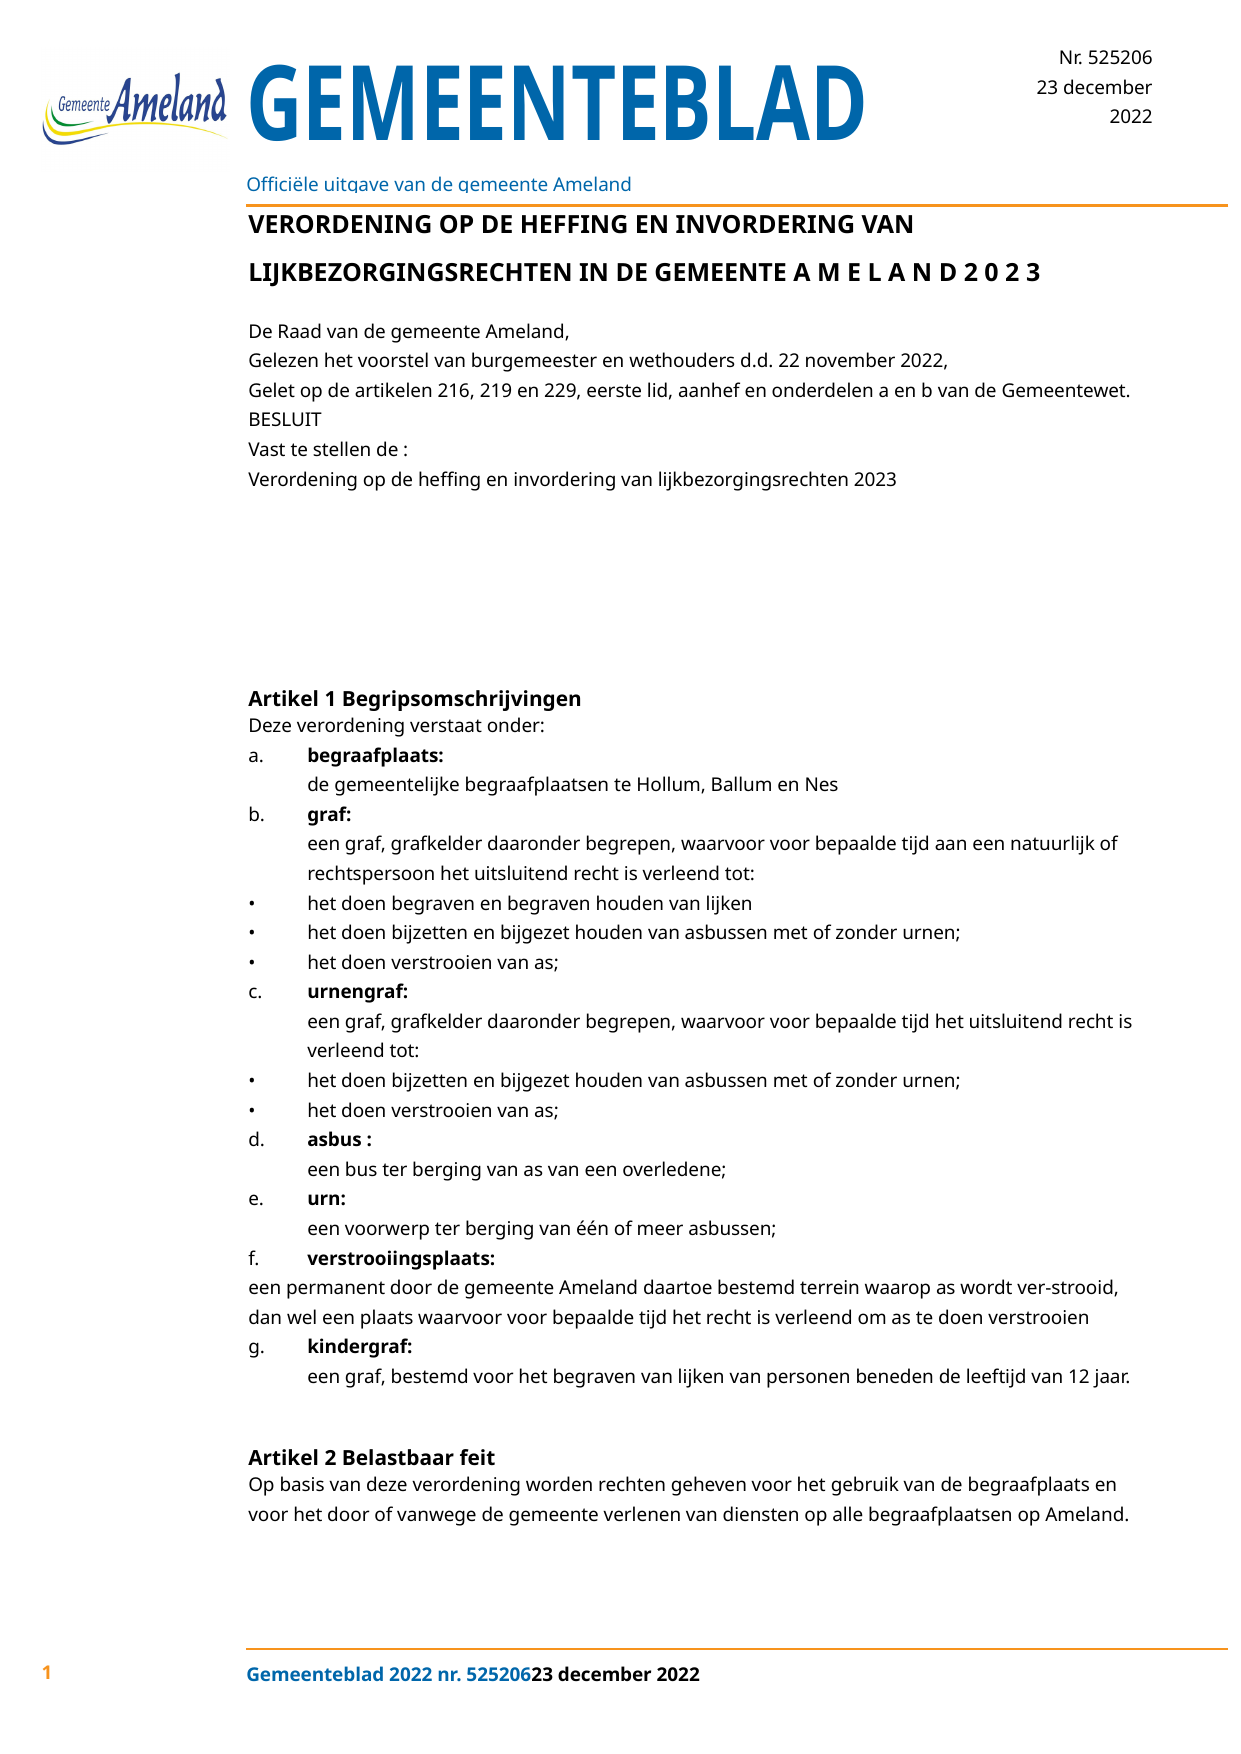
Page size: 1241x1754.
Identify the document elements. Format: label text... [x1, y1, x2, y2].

text een permanent door de gemeente Ameland daartoe bestemd terrein waarop as wordt ver-strooid, dan wel een plaats waarvoor voor bepaalde tijd het recht is verleend om as te doen verstrooien [248, 1274, 1152, 1330]
text VERORDENING OP DE HEFFING EN INVORDERING VAN LIJKBEZORGINGSRECHTEN IN DE GEMEENTE A M E L A N D 2 0 2 3 [248, 207, 1152, 288]
list urnengraf: [248, 978, 1152, 1004]
list verstrooiingsplaats: [248, 1245, 1152, 1271]
list het doen bijzetten en bijgezet houden van asbussen met of zonder urnen; [248, 919, 1152, 945]
text BESLUIT [248, 407, 1152, 432]
list een graf, bestemd voor het begraven van lijken van personen beneden de leeftijd van 12 jaar. [248, 1363, 1152, 1389]
text Verordening op de heffing en invordering van lijkbezorgingsrechten 2023 [248, 466, 1152, 492]
text Artikel 1 Begripsomschrijvingen [248, 684, 1152, 712]
picture [41, 47, 231, 172]
text Gelezen het voorstel van burgemeester en wethouders d.d. 22 november 2022, [248, 347, 1152, 373]
text Deze verordening verstaat onder: [248, 712, 1152, 738]
list het doen bijzetten en bijgezet houden van asbussen met of zonder urnen; [248, 1067, 1152, 1093]
text Artikel 2 Belastbaar feit [248, 1443, 1152, 1472]
list urn: [248, 1186, 1152, 1211]
list een graf, grafkelder daaronder begrepen, waarvoor voor bepaalde tijd het uitsluitend recht is verleend tot: [248, 1008, 1152, 1063]
list een bus ter berging van as van een overledene; [248, 1156, 1152, 1182]
list graf: [248, 801, 1152, 827]
text Vast te stellen de : [248, 436, 1152, 462]
list een graf, grafkelder daaronder begrepen, waarvoor voor bepaalde tijd aan een natuurlijk of rechtspersoon het uitsluitend recht is verleend tot: [248, 831, 1152, 886]
text Op basis van deze verordening worden rechten geheven voor het gebruik van de begraafplaats en voor het door of vanwege de gemeente verlenen van diensten op alle begraafplaatsen op Ameland. [248, 1472, 1152, 1527]
list het doen verstrooien van as; [248, 1097, 1152, 1123]
list kindergraf: [248, 1333, 1152, 1359]
text De Raad van de gemeente Ameland, [248, 318, 1152, 344]
list het doen begraven en begraven houden van lijken [248, 890, 1152, 916]
list een voorwerp ter berging van één of meer asbussen; [248, 1215, 1152, 1241]
list het doen verstrooien van as; [248, 949, 1152, 975]
text Gelet op de artikelen 216, 219 en 229, eerste lid, aanhef en onderdelen a en b van de Gemeentewet. [248, 377, 1152, 403]
list de gemeentelijke begraafplaatsen te Hollum, Ballum en Nes [248, 771, 1152, 797]
list begraafplaats: [248, 742, 1152, 768]
list asbus : [248, 1126, 1152, 1152]
